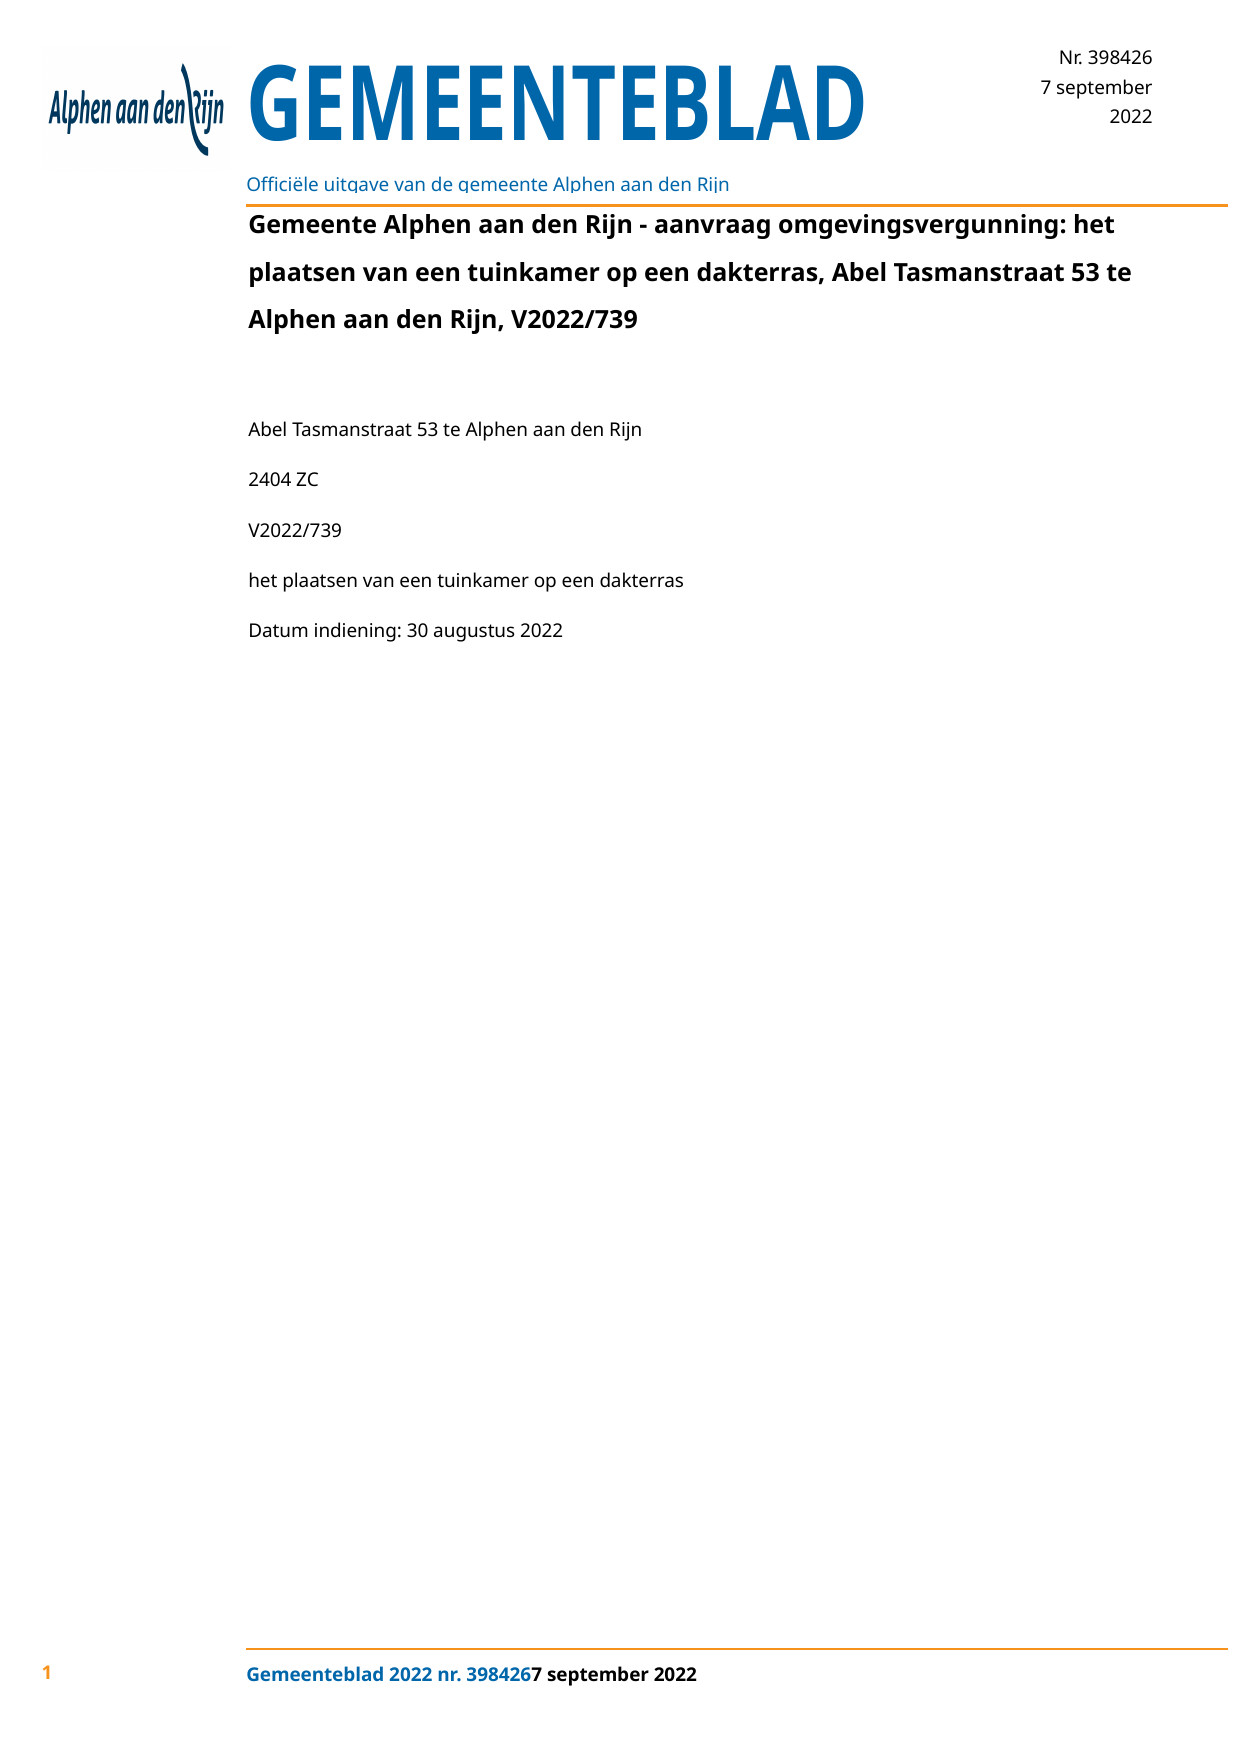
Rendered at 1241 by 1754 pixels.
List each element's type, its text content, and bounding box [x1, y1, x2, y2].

text V2022/739 [248, 517, 1152, 542]
text Abel Tasmanstraat 53 te Alphen aan den Rijn [248, 416, 1152, 442]
text het plaatsen van een tuinkamer op een dakterras [248, 567, 1152, 593]
text 2404 ZC [248, 466, 1152, 492]
text Gemeente Alphen aan den Rijn - aanvraag omgevingsvergunning: het plaatsen van een tuinkamer op een dakterras, Abel Tasmanstraat 53 te Alphen aan den Rijn, V2022/739 [248, 207, 1152, 336]
picture [41, 47, 231, 172]
text Datum indiening: 30 augustus 2022 [248, 618, 1152, 643]
